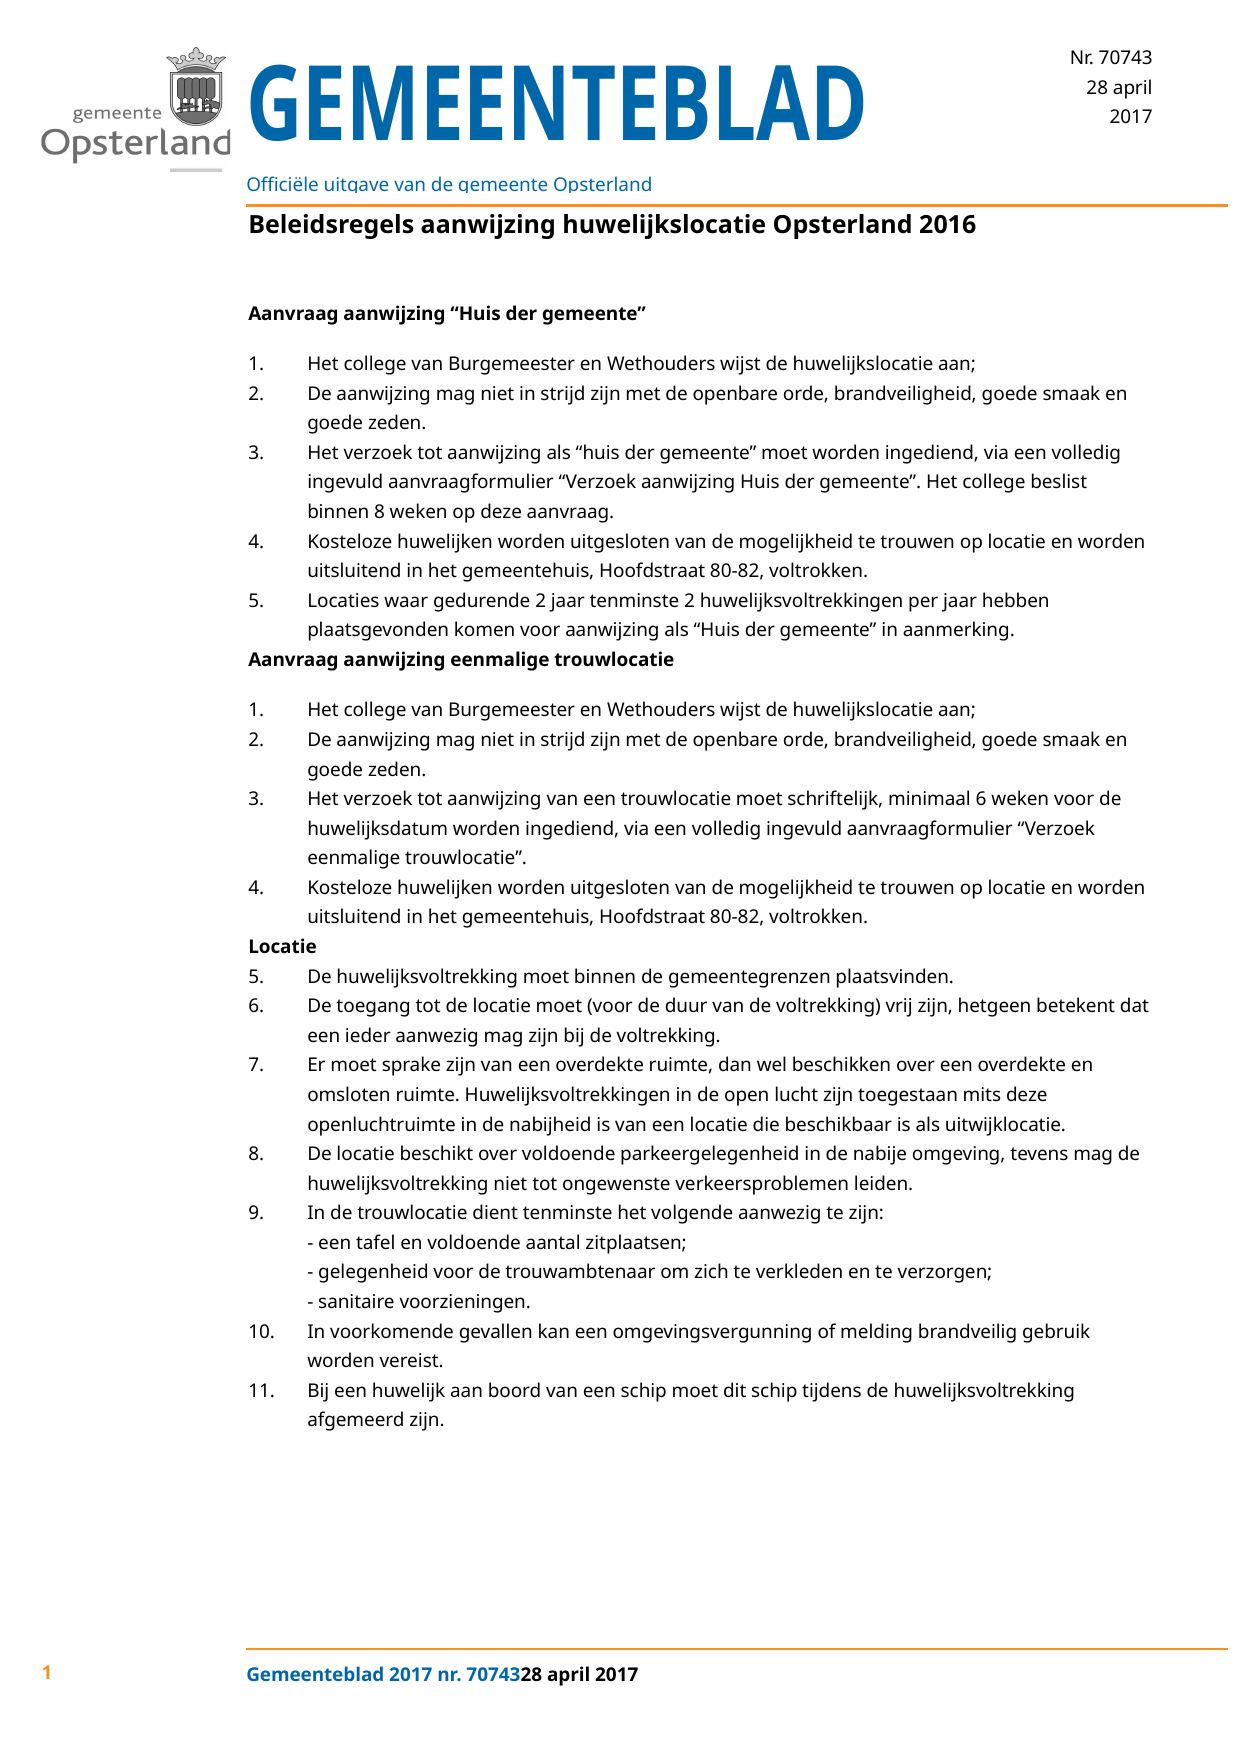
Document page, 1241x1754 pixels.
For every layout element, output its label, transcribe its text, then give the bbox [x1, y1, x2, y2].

list - een tafel en voldoende aantal zitplaatsen; [248, 1229, 1152, 1255]
list Het college van Burgemeester en Wethouders wijst de huwelijkslocatie aan; [248, 350, 1152, 376]
list Het college van Burgemeester en Wethouders wijst de huwelijkslocatie aan; [248, 697, 1152, 722]
list Kosteloze huwelijken worden uitgesloten van de mogelijkheid te trouwen op locatie en worden [248, 528, 1152, 553]
text Aanvraag aanwijzing “Huis der gemeente” [248, 300, 1152, 326]
list Het verzoek tot aanwijzing als “huis der gemeente” moet worden ingediend, via een volledig [248, 439, 1152, 465]
list De aanwijzing mag niet in strijd zijn met de openbare orde, brandveiligheid, goede smaak en goede zeden. [248, 726, 1152, 781]
list plaatsgevonden komen voor aanwijzing als “Huis der gemeente” in aanmerking. [248, 617, 1152, 642]
list - gelegenheid voor de trouwambtenaar om zich te verkleden en te verzorgen; [248, 1259, 1152, 1284]
list afgemeerd zijn. [248, 1407, 1152, 1432]
list De aanwijzing mag niet in strijd zijn met de openbare orde, brandveiligheid, goede smaak en [248, 380, 1152, 406]
text Aanvraag aanwijzing eenmalige trouwlocatie [248, 646, 1152, 672]
list worden vereist. [248, 1347, 1152, 1373]
list goede zeden. [248, 409, 1152, 435]
text Beleidsregels aanwijzing huwelijkslocatie Opsterland 2016 [248, 207, 1152, 241]
list Het verzoek tot aanwijzing van een trouwlocatie moet schriftelijk, minimaal 6 weken voor de huwelijksdatum worden ingediend, via een volledig ingevuld aanvraagformulier “Verzoek eenmalige trouwlocatie”. [248, 785, 1152, 870]
list Bij een huwelijk aan boord van een schip moet dit schip tijdens de huwelijksvoltrekking [248, 1377, 1152, 1403]
list Kosteloze huwelijken worden uitgesloten van de mogelijkheid te trouwen op locatie en worden uitsluitend in het gemeentehuis, Hoofdstraat 80-82, voltrokken. [248, 874, 1152, 929]
list De huwelijksvoltrekking moet binnen de gemeentegrenzen plaatsvinden. [248, 963, 1152, 988]
list Er moet sprake zijn van een overdekte ruimte, dan wel beschikken over een overdekte en omsloten ruimte. Huwelijksvoltrekkingen in de open lucht zijn toegestaan mits deze openluchtruimte in de nabijheid is van een locatie die beschikbaar is als uitwijklocatie. [248, 1052, 1152, 1136]
text Locatie [248, 933, 1152, 959]
list In voorkomende gevallen kan een omgevingsvergunning of melding brandveilig gebruik [248, 1318, 1152, 1343]
list een ieder aanwezig mag zijn bij de voltrekking. [248, 1022, 1152, 1048]
list Locaties waar gedurende 2 jaar tenminste 2 huwelijksvoltrekkingen per jaar hebben [248, 587, 1152, 613]
list De toegang tot de locatie moet (voor de duur van de voltrekking) vrij zijn, hetgeen betekent dat [248, 992, 1152, 1018]
list ingevuld aanvraagformulier “Verzoek aanwijzing Huis der gemeente”. Het college beslist [248, 469, 1152, 494]
list - sanitaire voorzieningen. [248, 1288, 1152, 1314]
list In de trouwlocatie dient tenminste het volgende aanwezig te zijn: [248, 1199, 1152, 1225]
list uitsluitend in het gemeentehuis, Hoofdstraat 80-82, voltrokken. [248, 557, 1152, 583]
list binnen 8 weken op deze aanvraag. [248, 498, 1152, 524]
list De locatie beschikt over voldoende parkeergelegenheid in de nabije omgeving, tevens mag de huwelijksvoltrekking niet tot ongewenste verkeersproblemen leiden. [248, 1140, 1152, 1196]
picture [41, 47, 231, 172]
